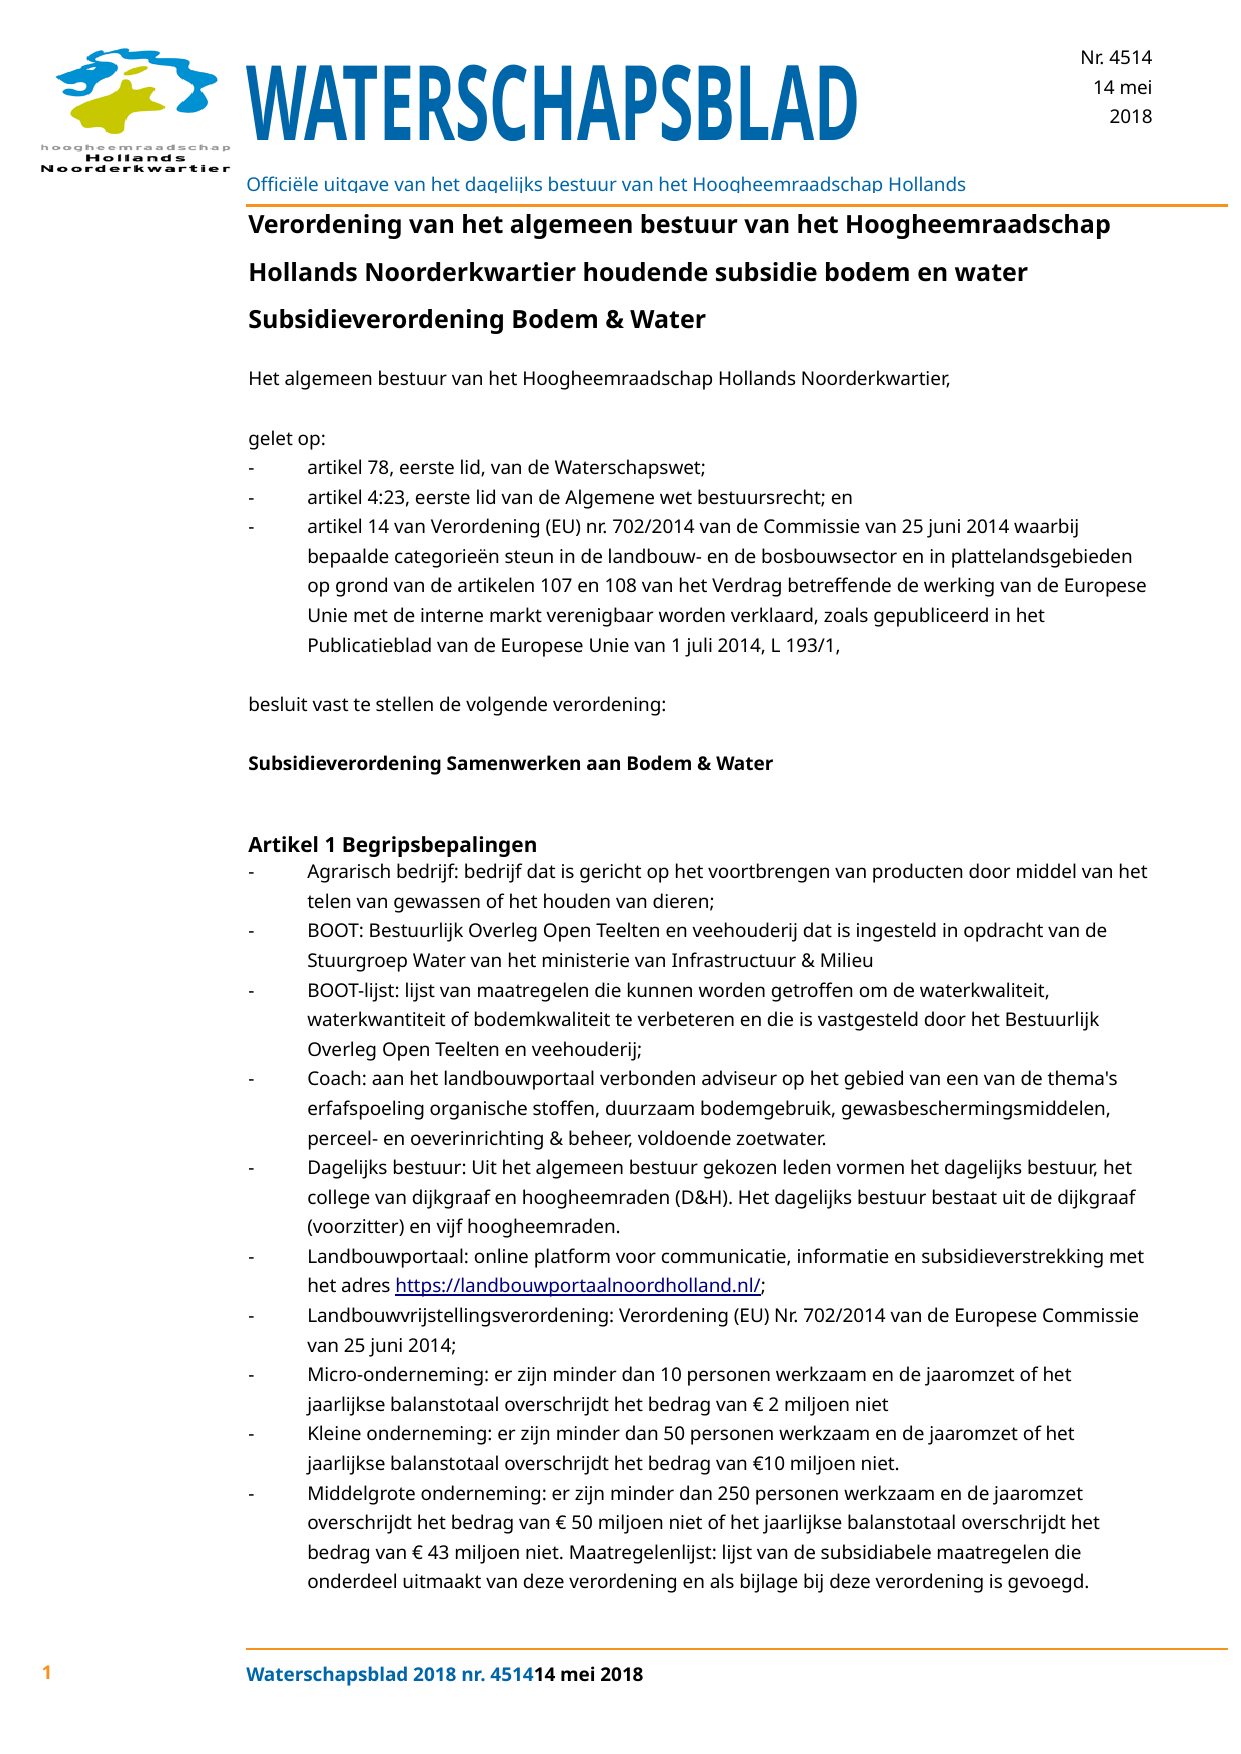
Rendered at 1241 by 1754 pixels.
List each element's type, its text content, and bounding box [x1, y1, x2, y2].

list artikel 78, eerste lid, van de Waterschapswet; [248, 454, 1152, 480]
list artikel 4:23, eerste lid van de Algemene wet bestuursrecht; en [248, 484, 1152, 509]
list Dagelijks bestuur: Uit het algemeen bestuur gekozen leden vormen het dagelijks bestuur, het college van dijkgraaf en hoogheemraden (D&H). Het dagelijks bestuur bestaat uit de dijkgraaf (voorzitter) en vijf hoogheemraden. [248, 1154, 1152, 1239]
list BOOT: Bestuurlijk Overleg Open Teelten en veehouderij dat is ingesteld in opdracht van de Stuurgroep Water van het ministerie van Infrastructuur & Milieu [248, 918, 1152, 973]
picture [41, 47, 231, 172]
list Micro-onderneming: er zijn minder dan 10 personen werkzaam en de jaaromzet of het jaarlijkse balanstotaal overschrijdt het bedrag van € 2 miljoen niet [248, 1361, 1152, 1417]
list artikel 14 van Verordening (EU) nr. 702/2014 van de Commissie van 25 juni 2014 waarbij bepaalde categorieën steun in de landbouw- en de bosbouwsector en in plattelandsgebieden op grond van de artikelen 107 en 108 van het Verdrag betreffende de werking van de Europese Unie met de interne markt verenigbaar worden verklaard, zoals gepubliceerd in het Publicatieblad van de Europese Unie van 1 juli 2014, L 193/1, [248, 513, 1152, 657]
list Kleine onderneming: er zijn minder dan 50 personen werkzaam en de jaaromzet of het jaarlijkse balanstotaal overschrijdt het bedrag van €10 miljoen niet. [248, 1421, 1152, 1476]
list BOOT-lijst: lijst van maatregelen die kunnen worden getroffen om de waterkwaliteit, waterkwantiteit of bodemkwaliteit te verbeteren en die is vastgesteld door het Bestuurlijk Overleg Open Teelten en veehouderij; [248, 977, 1152, 1062]
text gelet op: [248, 425, 1152, 450]
text Artikel 1 Begripsbepalingen [248, 830, 1152, 858]
text besluit vast te stellen de volgende verordening: [248, 691, 1152, 717]
text Het algemeen bestuur van het Hoogheemraadschap Hollands Noorderkwartier, [248, 366, 1152, 391]
text Verordening van het algemeen bestuur van het Hoogheemraadschap Hollands Noorderkwartier houdende subsidie bodem en water Subsidieverordening Bodem & Water [248, 207, 1152, 336]
list Middelgrote onderneming: er zijn minder dan 250 personen werkzaam en de jaaromzet overschrijdt het bedrag van € 50 miljoen niet of het jaarlijkse balanstotaal overschrijdt het bedrag van € 43 miljoen niet. Maatregelenlijst: lijst van de subsidiabele maatregelen die onderdeel uitmaakt van deze verordening en als bijlage bij deze verordening is gevoegd. [248, 1480, 1152, 1594]
list Coach: aan het landbouwportaal verbonden adviseur op het gebied van een van de thema's erfafspoeling organische stoffen, duurzaam bodemgebruik, gewasbeschermingsmiddelen, perceel- en oeverinrichting & beheer, voldoende zoetwater. [248, 1066, 1152, 1151]
list Landbouwportaal: online platform voor communicatie, informatie en subsidieverstrekking met het adres https://landbouwportaalnoordholland.nl/; [248, 1243, 1152, 1298]
list Agrarisch bedrijf: bedrijf dat is gericht op het voortbrengen van producten door middel van het telen van gewassen of het houden van dieren; [248, 858, 1152, 914]
text Subsidieverordening Samenwerken aan Bodem & Water [248, 750, 1152, 776]
list Landbouwvrijstellingsverordening: Verordening (EU) Nr. 702/2014 van de Europese Commissie van 25 juni 2014; [248, 1302, 1152, 1358]
